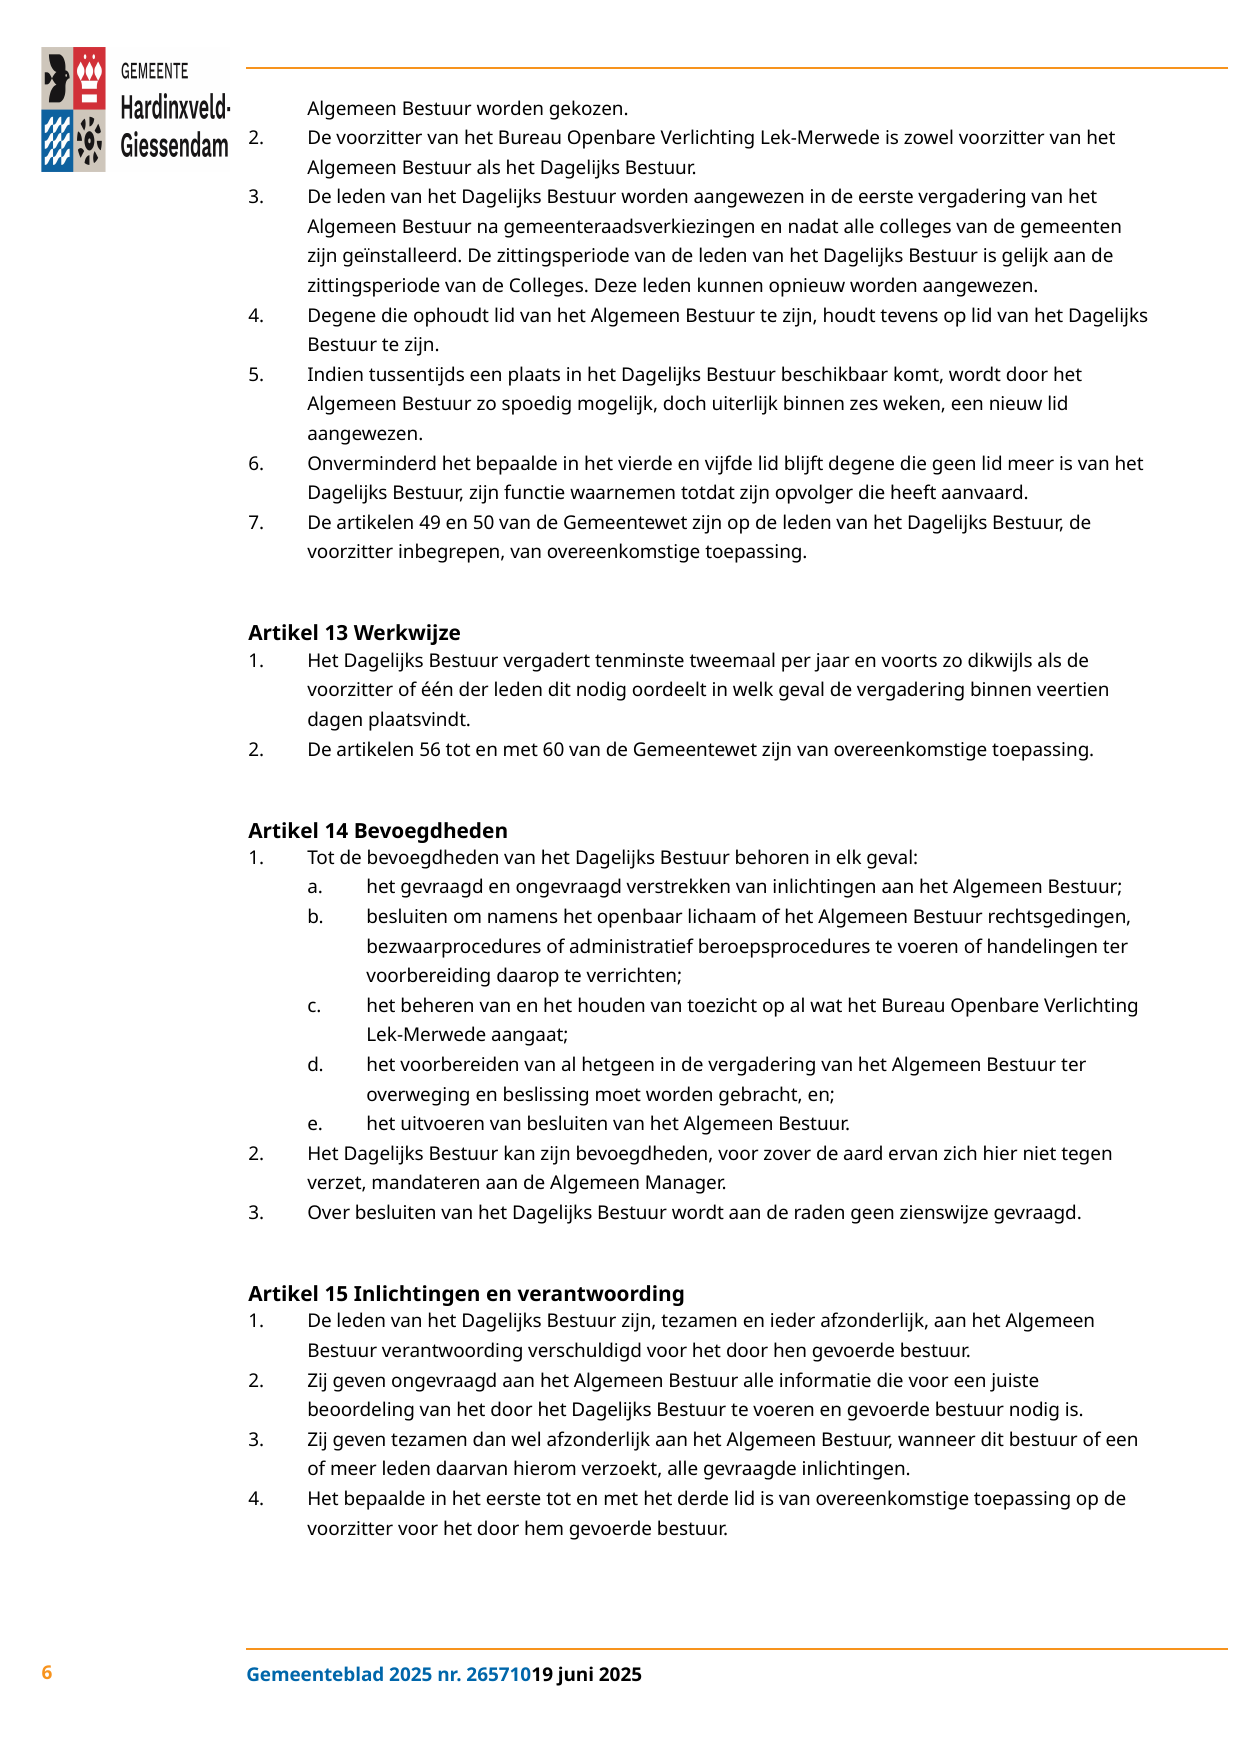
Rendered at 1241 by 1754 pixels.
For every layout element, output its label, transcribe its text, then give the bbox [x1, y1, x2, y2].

list Onverminderd het bepaalde in het vierde en vijfde lid blijft degene die geen lid meer is van het Dagelijks Bestuur, zijn functie waarnemen totdat zijn opvolger die heeft aanvaard. [248, 450, 1152, 505]
list Over besluiten van het Dagelijks Bestuur wordt aan de raden geen zienswijze gevraagd. [248, 1199, 1152, 1225]
list Zij geven ongevraagd aan het Algemeen Bestuur alle informatie die voor een juiste beoordeling van het door het Dagelijks Bestuur te voeren en gevoerde bestuur nodig is. [248, 1367, 1152, 1422]
list het gevraagd en ongevraagd verstrekken van inlichtingen aan het Algemeen Bestuur; [307, 874, 1152, 899]
list Indien tussentijds een plaats in het Dagelijks Bestuur beschikbaar komt, wordt door het Algemeen Bestuur zo spoedig mogelijk, doch uiterlijk binnen zes weken, een nieuw lid aangewezen. [248, 361, 1152, 446]
list Het Dagelijks Bestuur kan zijn bevoegdheden, voor zover de aard ervan zich hier niet tegen verzet, mandateren aan de Algemeen Manager. [248, 1140, 1152, 1195]
list het voorbereiden van al hetgeen in de vergadering van het Algemeen Bestuur ter overweging en beslissing moet worden gebracht, en; [307, 1051, 1152, 1107]
text Artikel 13 Werkwijze [248, 618, 1152, 647]
list De leden van het Dagelijks Bestuur worden aangewezen in de eerste vergadering van het Algemeen Bestuur na gemeenteraadsverkiezingen en nadat alle colleges van de gemeenten zijn geïnstalleerd. De zittingsperiode van de leden van het Dagelijks Bestuur is gelijk aan de zittingsperiode van de Colleges. Deze leden kunnen opnieuw worden aangewezen. [248, 183, 1152, 298]
list Zij geven tezamen dan wel afzonderlijk aan het Algemeen Bestuur, wanneer dit bestuur of een of meer leden daarvan hierom verzoekt, alle gevraagde inlichtingen. [248, 1426, 1152, 1481]
list het uitvoeren van besluiten van het Algemeen Bestuur. [307, 1110, 1152, 1136]
list De leden van het Dagelijks Bestuur zijn, tezamen en ieder afzonderlijk, aan het Algemeen Bestuur verantwoording verschuldigd voor het door hen gevoerde bestuur. [248, 1308, 1152, 1363]
list Degene die ophoudt lid van het Algemeen Bestuur te zijn, houdt tevens op lid van het Dagelijks Bestuur te zijn. [248, 302, 1152, 357]
list Algemeen Bestuur worden gekozen. [248, 95, 1152, 121]
list Het bepaalde in het eerste tot en met het derde lid is van overeenkomstige toepassing op de voorzitter voor het door hem gevoerde bestuur. [248, 1485, 1152, 1540]
list De artikelen 49 en 50 van de Gemeentewet zijn op de leden van het Dagelijks Bestuur, de voorzitter inbegrepen, van overeenkomstige toepassing. [248, 509, 1152, 564]
list Tot de bevoegdheden van het Dagelijks Bestuur behoren in elk geval: [248, 844, 1152, 870]
text Artikel 15 Inlichtingen en verantwoording [248, 1279, 1152, 1308]
picture [41, 47, 231, 172]
list het beheren van en het houden van toezicht op al wat het Bureau Openbare Verlichting Lek-Merwede aangaat; [307, 992, 1152, 1047]
list besluiten om namens het openbaar lichaam of het Algemeen Bestuur rechtsgedingen, bezwaarprocedures of administratief beroepsprocedures te voeren of handelingen ter voorbereiding daarop te verrichten; [307, 903, 1152, 988]
list Het Dagelijks Bestuur vergadert tenminste tweemaal per jaar en voorts zo dikwijls als de voorzitter of één der leden dit nodig oordeelt in welk geval de vergadering binnen veertien dagen plaatsvindt. [248, 647, 1152, 732]
text Artikel 14 Bevoegdheden [248, 816, 1152, 844]
list De voorzitter van het Bureau Openbare Verlichting Lek-Merwede is zowel voorzitter van het Algemeen Bestuur als het Dagelijks Bestuur. [248, 124, 1152, 180]
list De artikelen 56 tot en met 60 van de Gemeentewet zijn van overeenkomstige toepassing. [248, 736, 1152, 761]
